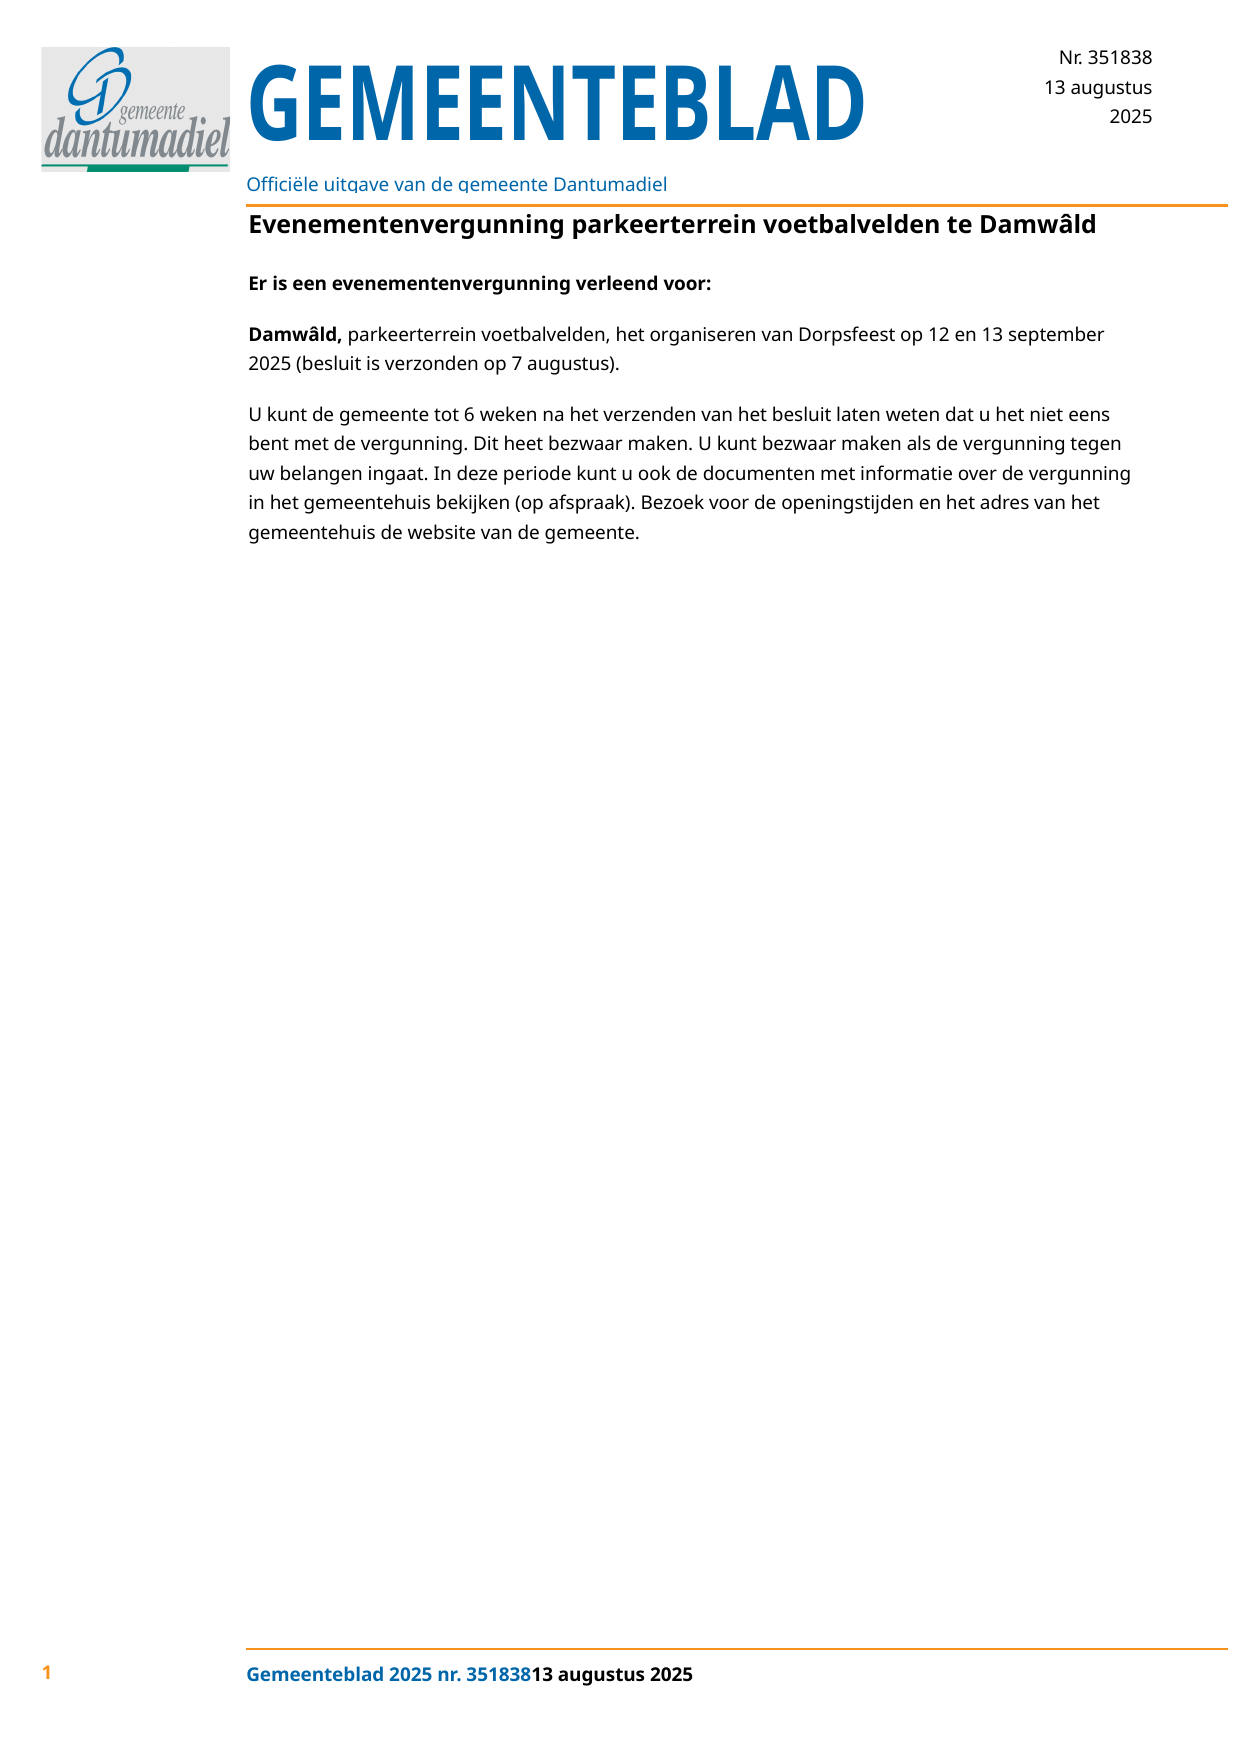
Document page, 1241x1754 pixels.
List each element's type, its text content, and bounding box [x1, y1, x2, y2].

text Er is een evenementenvergunning verleend voor: [248, 270, 1152, 296]
text Evenementenvergunning parkeerterrein voetbalvelden te Damwâld [248, 207, 1152, 241]
text Damwâld, parkeerterrein voetbalvelden, het organiseren van Dorpsfeest op 12 en 13 september 2025 (besluit is verzonden op 7 augustus). [248, 321, 1152, 376]
picture [41, 47, 231, 172]
text U kunt de gemeente tot 6 weken na het verzenden van het besluit laten weten dat u het niet eens bent met de vergunning. Dit heet bezwaar maken. U kunt bezwaar maken als de vergunning tegen uw belangen ingaat. In deze periode kunt u ook de documenten met informatie over de vergunning in het gemeentehuis bekijken (op afspraak). Bezoek voor de openingstijden en het adres van het gemeentehuis de website van de gemeente. [248, 401, 1152, 545]
